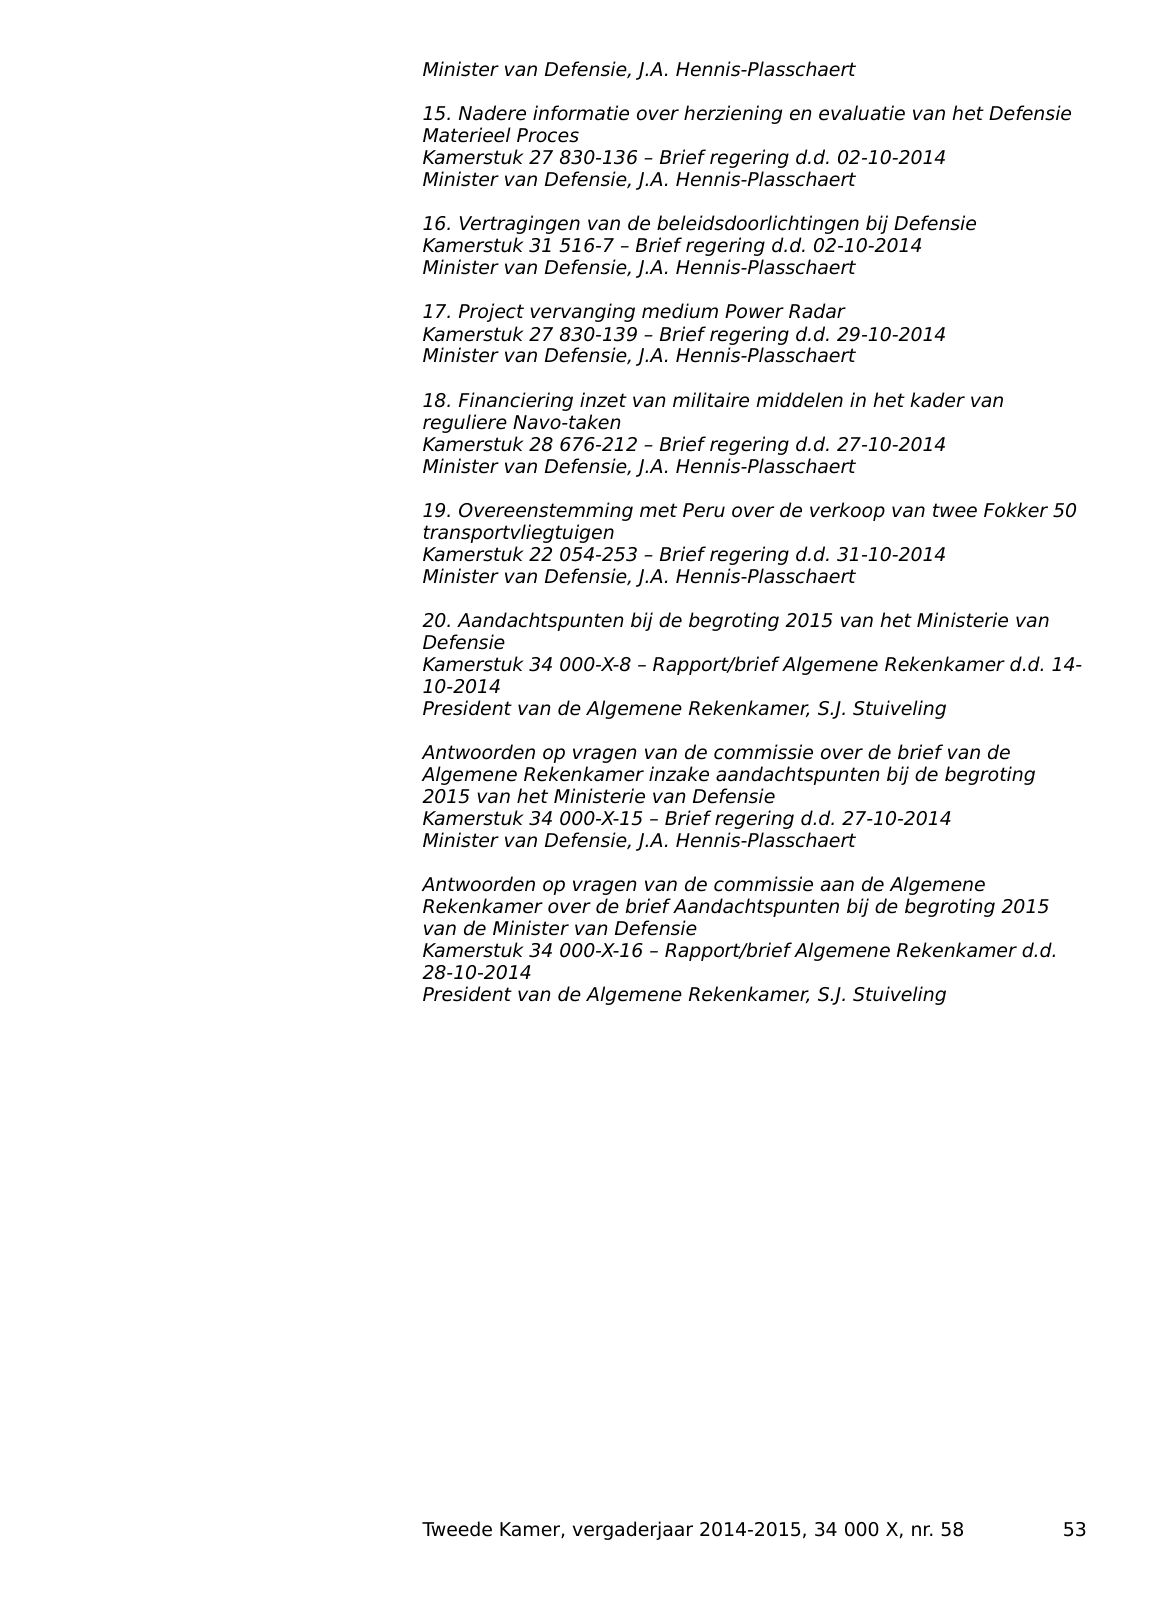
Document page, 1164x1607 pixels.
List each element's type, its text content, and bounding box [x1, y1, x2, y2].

text 19. Overeenstemming met Peru over de verkoop van twee Fokker 50 transportvliegtuigen [422, 500, 1087, 544]
text Kamerstuk 28 676-212 – Brief regering d.d. 27-10-2014 [422, 433, 1087, 456]
text Minister van Defensie, J.A. Hennis-Plasschaert [422, 456, 1087, 477]
text 18. Financiering inzet van militaire middelen in het kader van reguliere Navo-taken [422, 389, 1087, 433]
text 20. Aandachtspunten bij de begroting 2015 van het Ministerie van Defensie [422, 610, 1087, 654]
text Minister van Defensie, J.A. Hennis-Plasschaert [422, 169, 1087, 191]
text Kamerstuk 31 516-7 – Brief regering d.d. 02-10-2014 [422, 235, 1087, 257]
text Kamerstuk 34 000-X-15 – Brief regering d.d. 27-10-2014 [422, 808, 1087, 830]
text Kamerstuk 34 000-X-16 – Rapport/brief Algemene Rekenkamer d.d. 28-10-2014 [422, 940, 1087, 984]
text President van de Algemene Rekenkamer, S.J. Stuiveling [422, 698, 1087, 720]
text President van de Algemene Rekenkamer, S.J. Stuiveling [422, 984, 1087, 1006]
text 17. Project vervanging medium Power Radar [422, 301, 1087, 323]
text Kamerstuk 22 054-253 – Brief regering d.d. 31-10-2014 [422, 544, 1087, 566]
text Kamerstuk 34 000-X-8 – Rapport/brief Algemene Rekenkamer d.d. 14-10-2014 [422, 654, 1087, 698]
text Minister van Defensie, J.A. Hennis-Plasschaert [422, 830, 1087, 852]
text 16. Vertragingen van de beleidsdoorlichtingen bij Defensie [422, 213, 1087, 235]
text Kamerstuk 27 830-139 – Brief regering d.d. 29-10-2014 [422, 323, 1087, 345]
text Minister van Defensie, J.A. Hennis-Plasschaert [422, 59, 1087, 81]
text Kamerstuk 27 830-136 – Brief regering d.d. 02-10-2014 [422, 147, 1087, 169]
text Minister van Defensie, J.A. Hennis-Plasschaert [422, 257, 1087, 279]
text Antwoorden op vragen van de commissie over de brief van de Algemene Rekenkamer inzake aandachtspunten bij de begroting 2015 van het Ministerie van Defensie [422, 742, 1087, 808]
text Minister van Defensie, J.A. Hennis-Plasschaert [422, 566, 1087, 588]
text Minister van Defensie, J.A. Hennis-Plasschaert [422, 345, 1087, 367]
text Antwoorden op vragen van de commissie aan de Algemene Rekenkamer over de brief Aandachtspunten bij de begroting 2015 van de Minister van Defensie [422, 874, 1087, 940]
text 15. Nadere informatie over herziening en evaluatie van het Defensie Materieel Proces [422, 103, 1087, 147]
